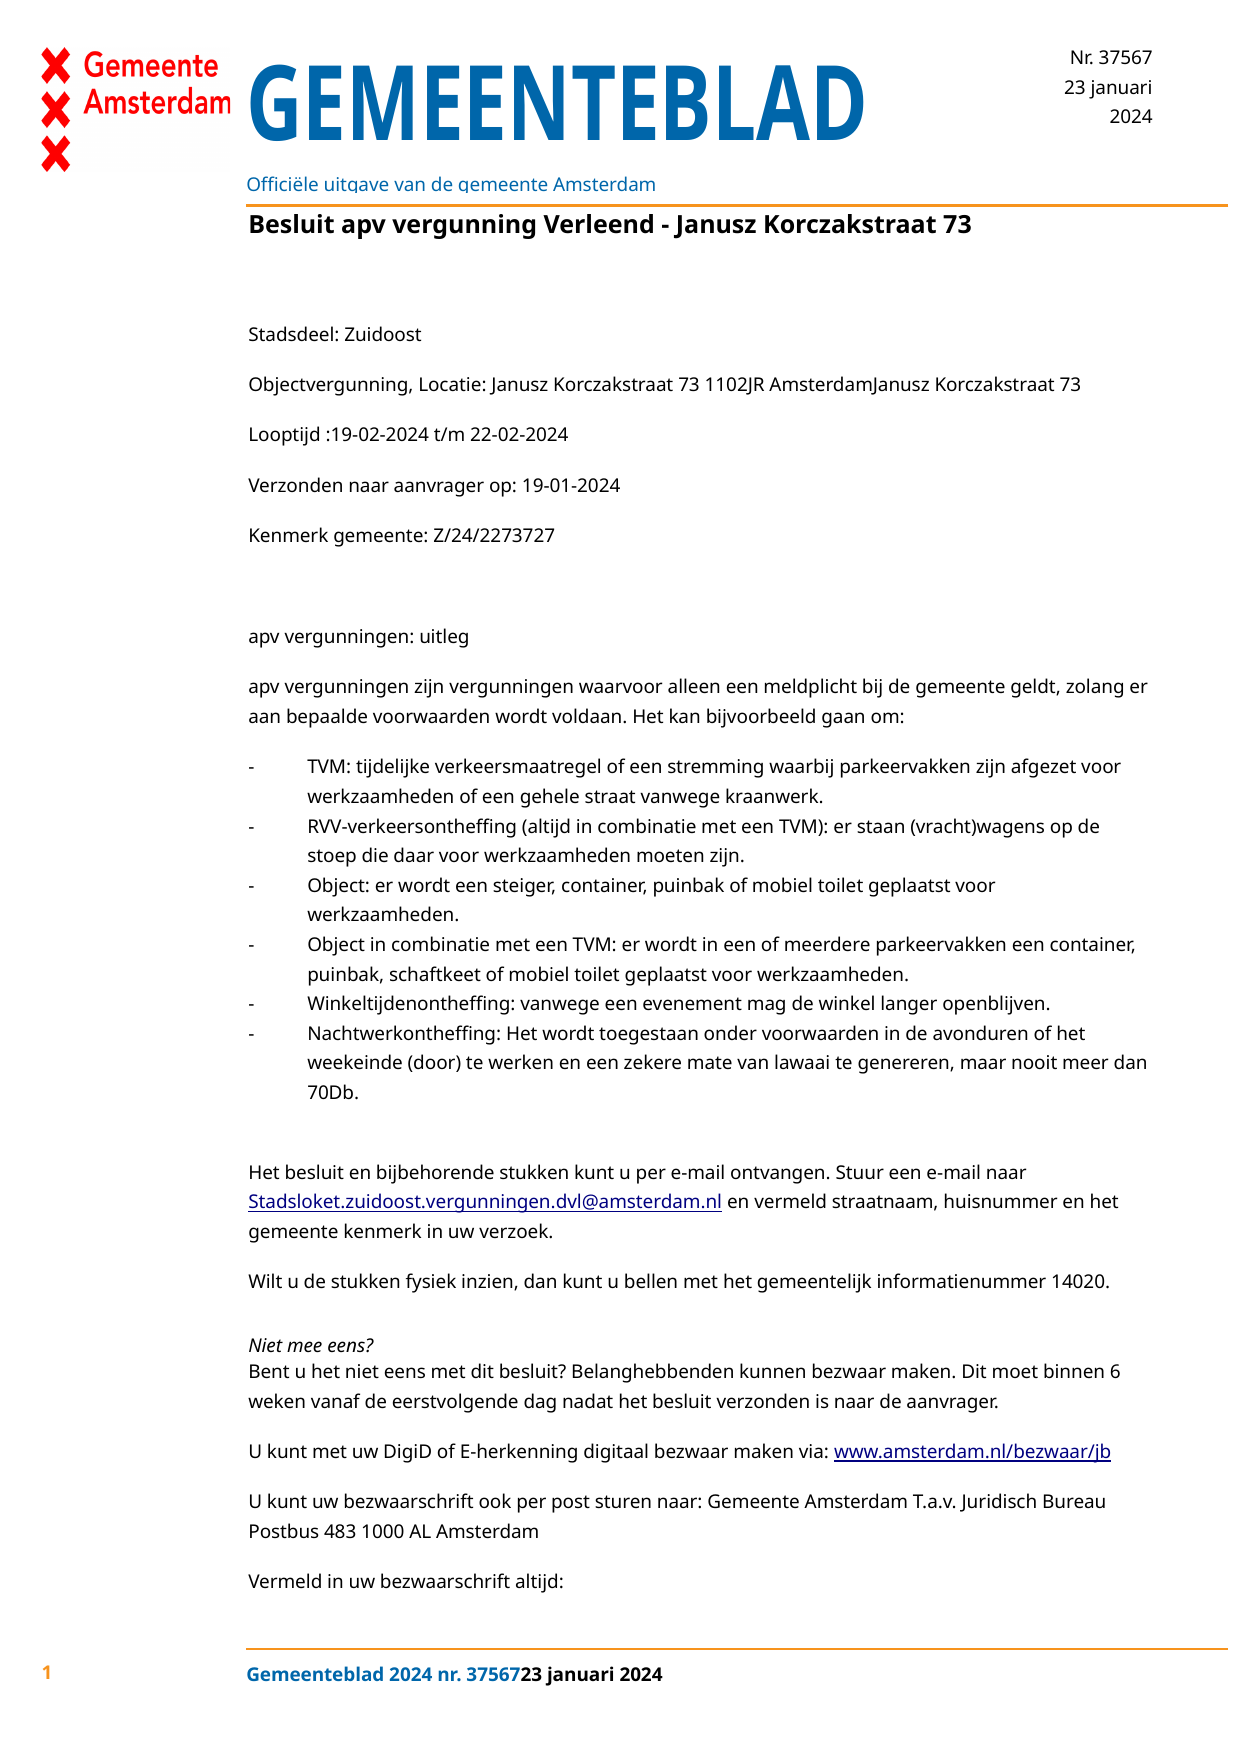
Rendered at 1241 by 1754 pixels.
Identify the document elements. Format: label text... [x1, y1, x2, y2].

text apv vergunningen zijn vergunningen waarvoor alleen een meldplicht bij de gemeente geldt, zolang er aan bepaalde voorwaarden wordt voldaan. Het kan bijvoorbeeld gaan om: [248, 674, 1152, 729]
text Bent u het niet eens met dit besluit? Belanghebbenden kunnen bezwaar maken. Dit moet binnen 6 weken vanaf de eerstvolgende dag nadat het besluit verzonden is naar de aanvrager. [248, 1358, 1152, 1414]
text Niet mee eens? [248, 1333, 1152, 1358]
text U kunt uw bezwaarschrift ook per post sturen naar: Gemeente Amsterdam T.a.v. Juridisch Bureau Postbus 483 1000 AL Amsterdam [248, 1489, 1152, 1544]
text Het besluit en bijbehorende stukken kunt u per e-mail ontvangen. Stuur een e-mail naar Stadsloket.zuidoost.vergunningen.dvl@amsterdam.nl en vermeld straatnaam, huisnummer en het gemeente kenmerk in uw verzoek. [248, 1159, 1152, 1244]
text Wilt u de stukken fysiek inzien, dan kunt u bellen met het gemeentelijk informatienummer 14020. [248, 1269, 1152, 1294]
list TVM: tijdelijke verkeersmaatregel of een stremming waarbij parkeervakken zijn afgezet voor werkzaamheden of een gehele straat vanwege kraanwerk. [248, 754, 1152, 809]
text Verzonden naar aanvrager op: 19-01-2024 [248, 472, 1152, 498]
picture [41, 47, 231, 172]
list Winkeltijdenontheffing: vanwege een evenement mag de winkel langer openblijven. [248, 990, 1152, 1016]
text Looptijd :19-02-2024 t/m 22-02-2024 [248, 422, 1152, 447]
list Object in combinatie met een TVM: er wordt in een of meerdere parkeervakken een container, puinbak, schaftkeet of mobiel toilet geplaatst voor werkzaamheden. [248, 931, 1152, 986]
text Objectvergunning, Locatie: Janusz Korczakstraat 73 1102JR AmsterdamJanusz Korczakstraat 73 [248, 371, 1152, 397]
text Stadsdeel: Zuidoost [248, 321, 1152, 346]
text Besluit apv vergunning Verleend - Janusz Korczakstraat 73 [248, 207, 1152, 241]
text U kunt met uw DigiD of E-herkenning digitaal bezwaar maken via: www.amsterdam.nl/bezwaar/jb [248, 1438, 1152, 1464]
list RVV-verkeersontheffing (altijd in combinatie met een TVM): er staan (vracht)wagens op de stoep die daar voor werkzaamheden moeten zijn. [248, 813, 1152, 868]
text Kenmerk gemeente: Z/24/2273727 [248, 522, 1152, 548]
text apv vergunningen: uitleg [248, 623, 1152, 649]
list Nachtwerkontheffing: Het wordt toegestaan onder voorwaarden in de avonduren of het weekeinde (door) te werken en een zekere mate van lawaai te genereren, maar nooit meer dan 70Db. [248, 1020, 1152, 1105]
text Vermeld in uw bezwaarschrift altijd: [248, 1569, 1152, 1594]
list Object: er wordt een steiger, container, puinbak of mobiel toilet geplaatst voor werkzaamheden. [248, 872, 1152, 927]
